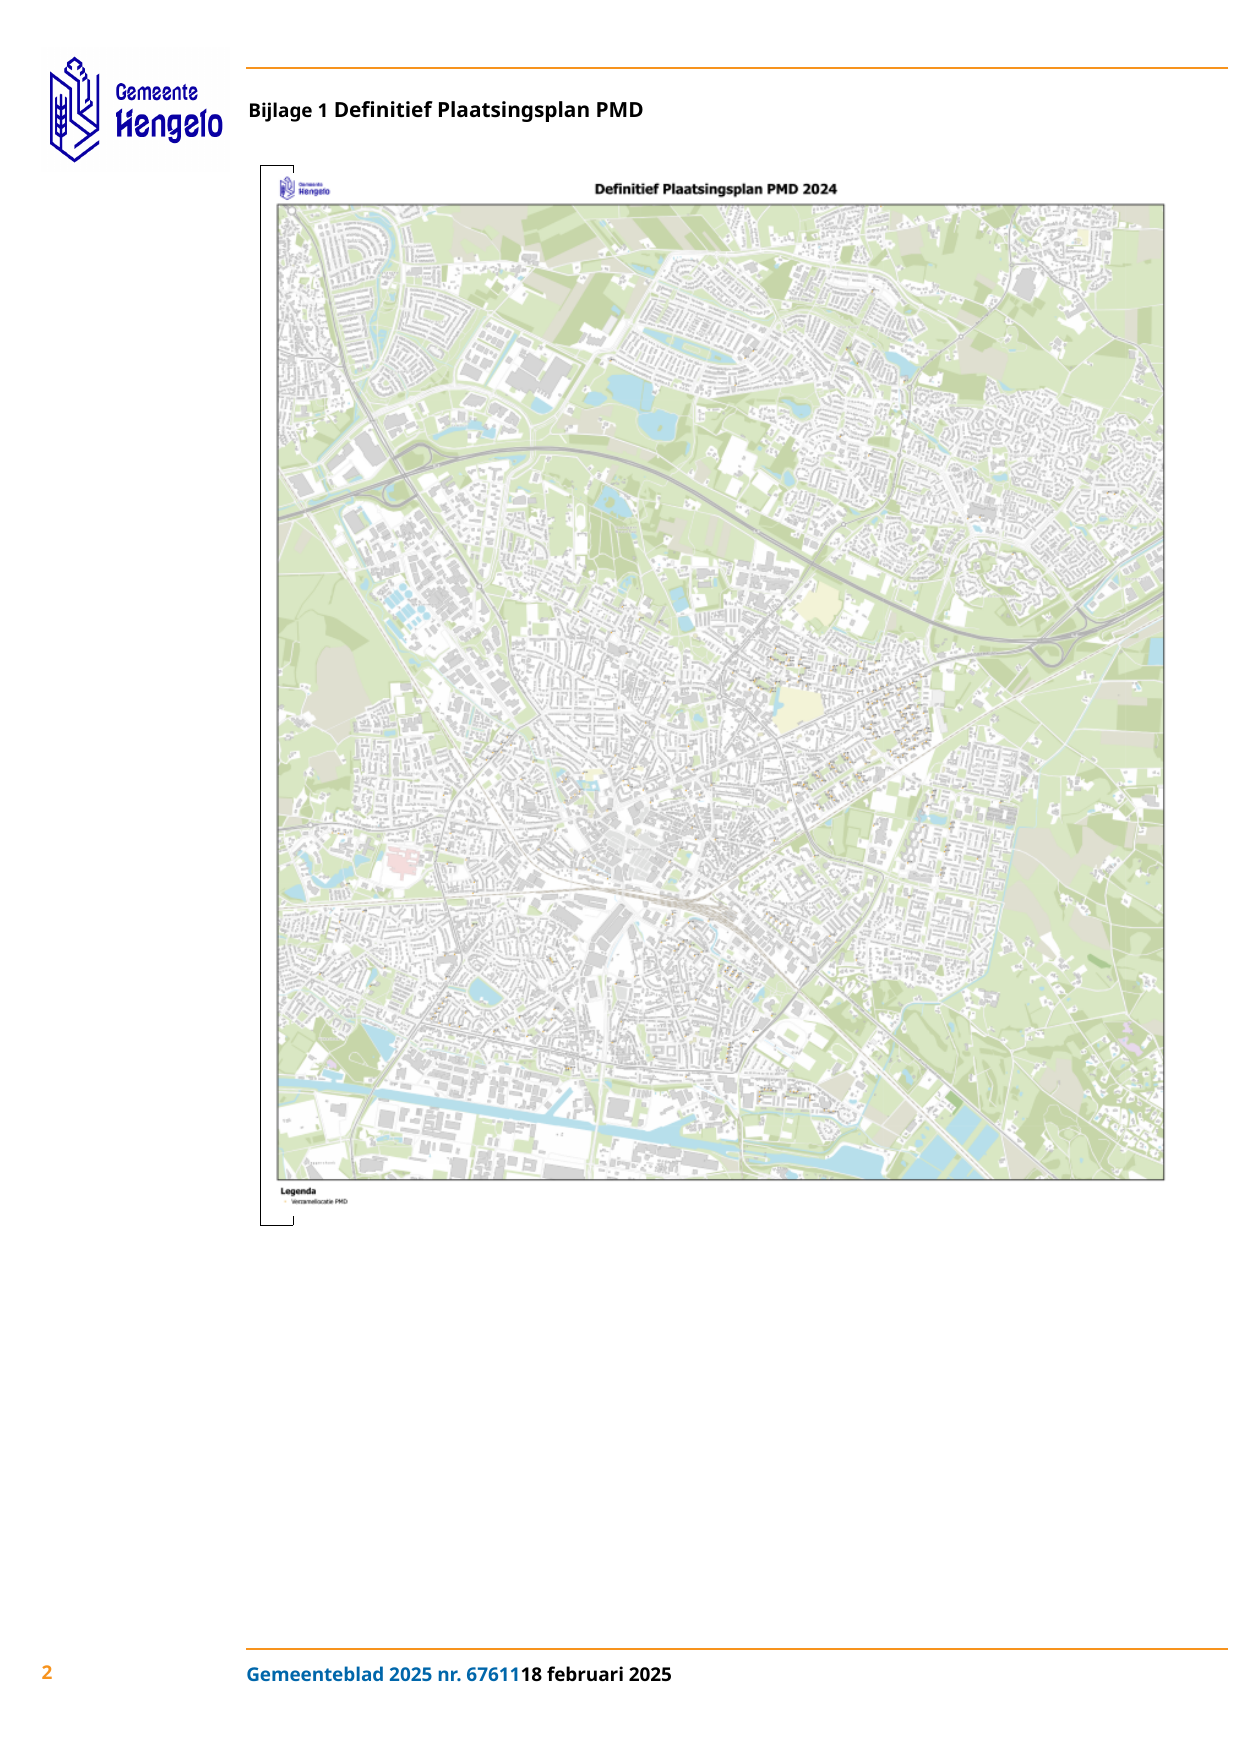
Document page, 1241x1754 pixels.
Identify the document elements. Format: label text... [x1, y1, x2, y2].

picture [41, 47, 231, 172]
picture [268, 173, 1173, 1216]
text Bijlage 1 Definitief Plaatsingsplan PMD [248, 95, 1152, 123]
